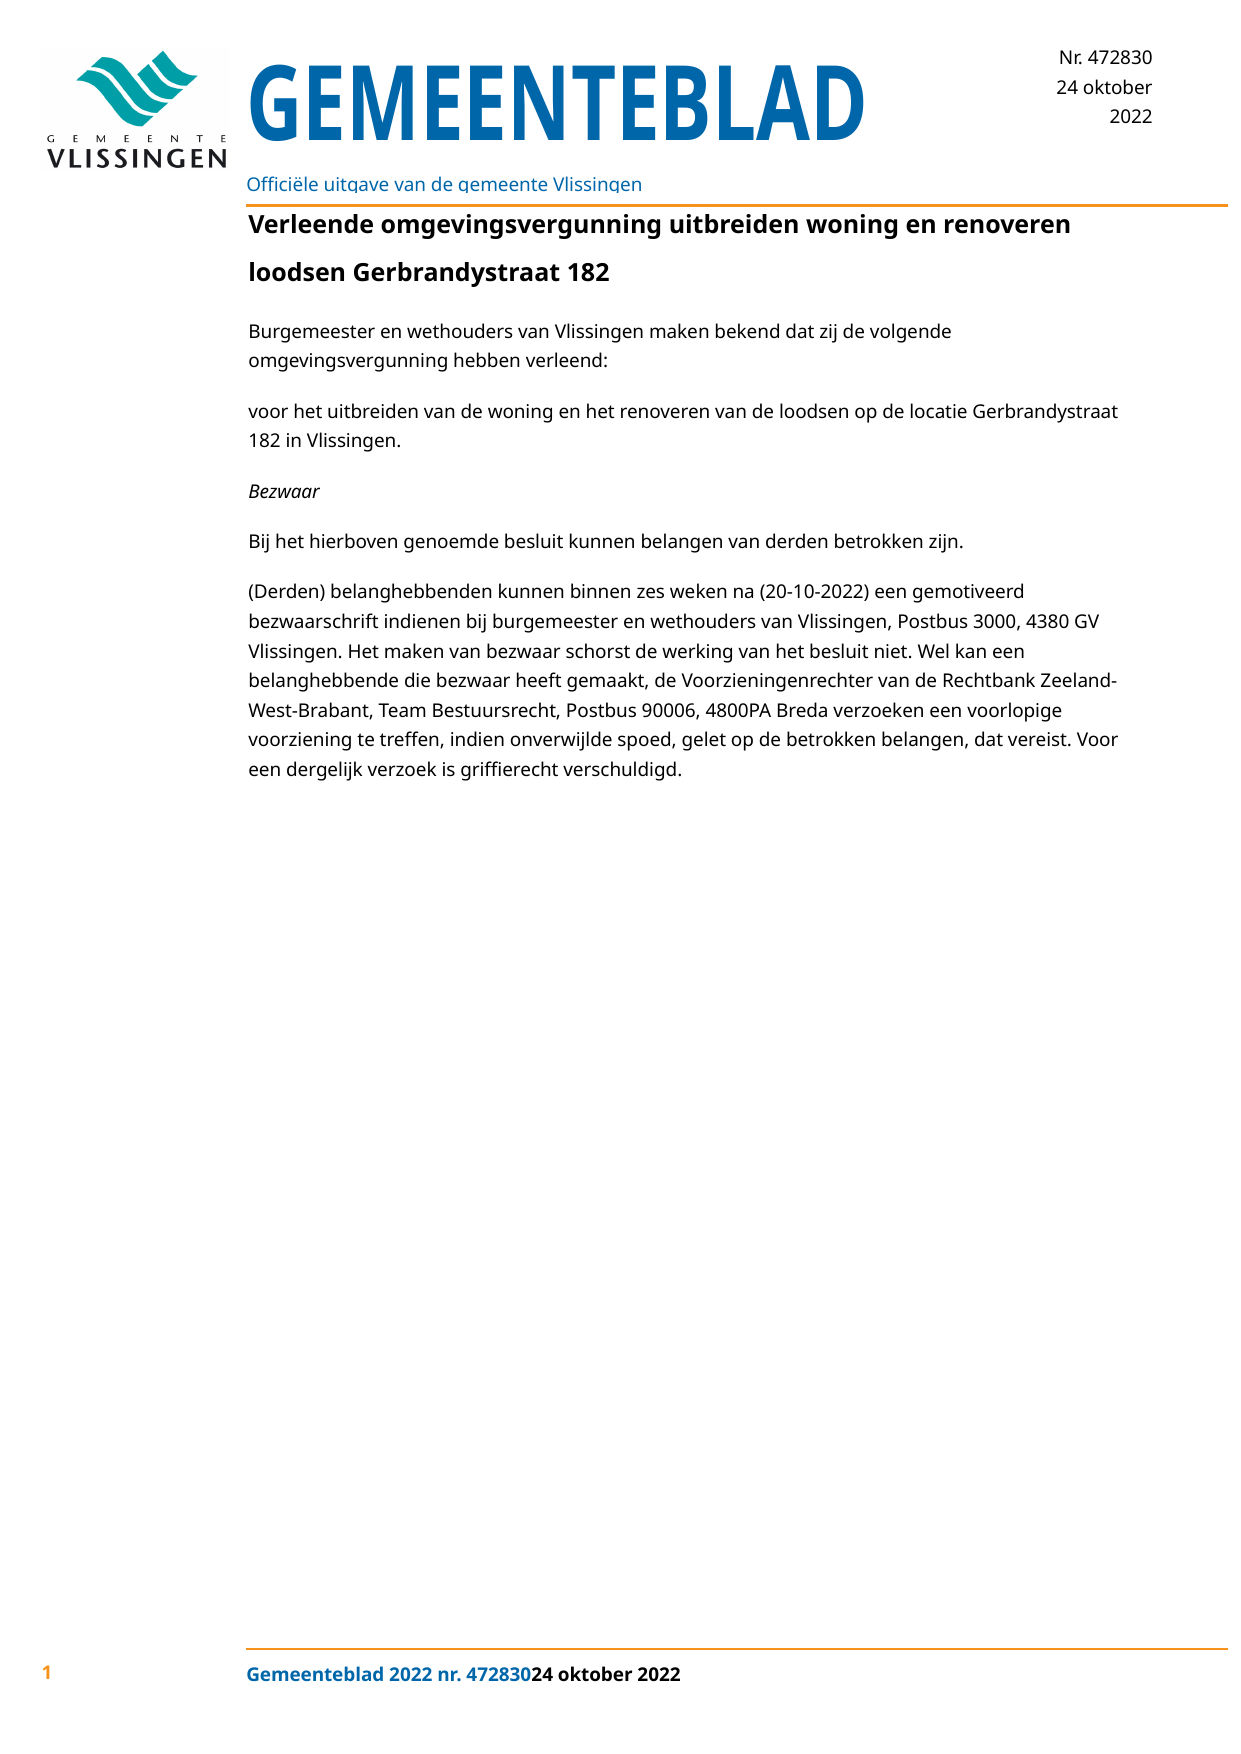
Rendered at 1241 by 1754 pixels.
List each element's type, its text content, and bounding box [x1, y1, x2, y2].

picture [41, 47, 231, 172]
text (Derden) belanghebbenden kunnen binnen zes weken na (20-10-2022) een gemotiveerd bezwaarschrift indienen bij burgemeester en wethouders van Vlissingen, Postbus 3000, 4380 GV Vlissingen. Het maken van bezwaar schorst de werking van het besluit niet. Wel kan een belanghebbende die bezwaar heeft gemaakt, de Voorzieningenrechter van de Rechtbank Zeeland-West-Brabant, Team Bestuursrecht, Postbus 90006, 4800PA Breda verzoeken een voorlopige voorziening te treffen, indien onverwijlde spoed, gelet op de betrokken belangen, dat vereist. Voor een dergelijk verzoek is griffierecht verschuldigd. [248, 579, 1152, 782]
text Verleende omgevingsvergunning uitbreiden woning en renoveren loodsen Gerbrandystraat 182 [248, 207, 1152, 288]
text Burgemeester en wethouders van Vlissingen maken bekend dat zij de volgende omgevingsvergunning hebben verleend: [248, 318, 1152, 373]
text Bezwaar [248, 478, 1152, 504]
text Bij het hierboven genoemde besluit kunnen belangen van derden betrokken zijn. [248, 528, 1152, 554]
text voor het uitbreiden van de woning en het renoveren van de loodsen op de locatie Gerbrandystraat 182 in Vlissingen. [248, 398, 1152, 453]
